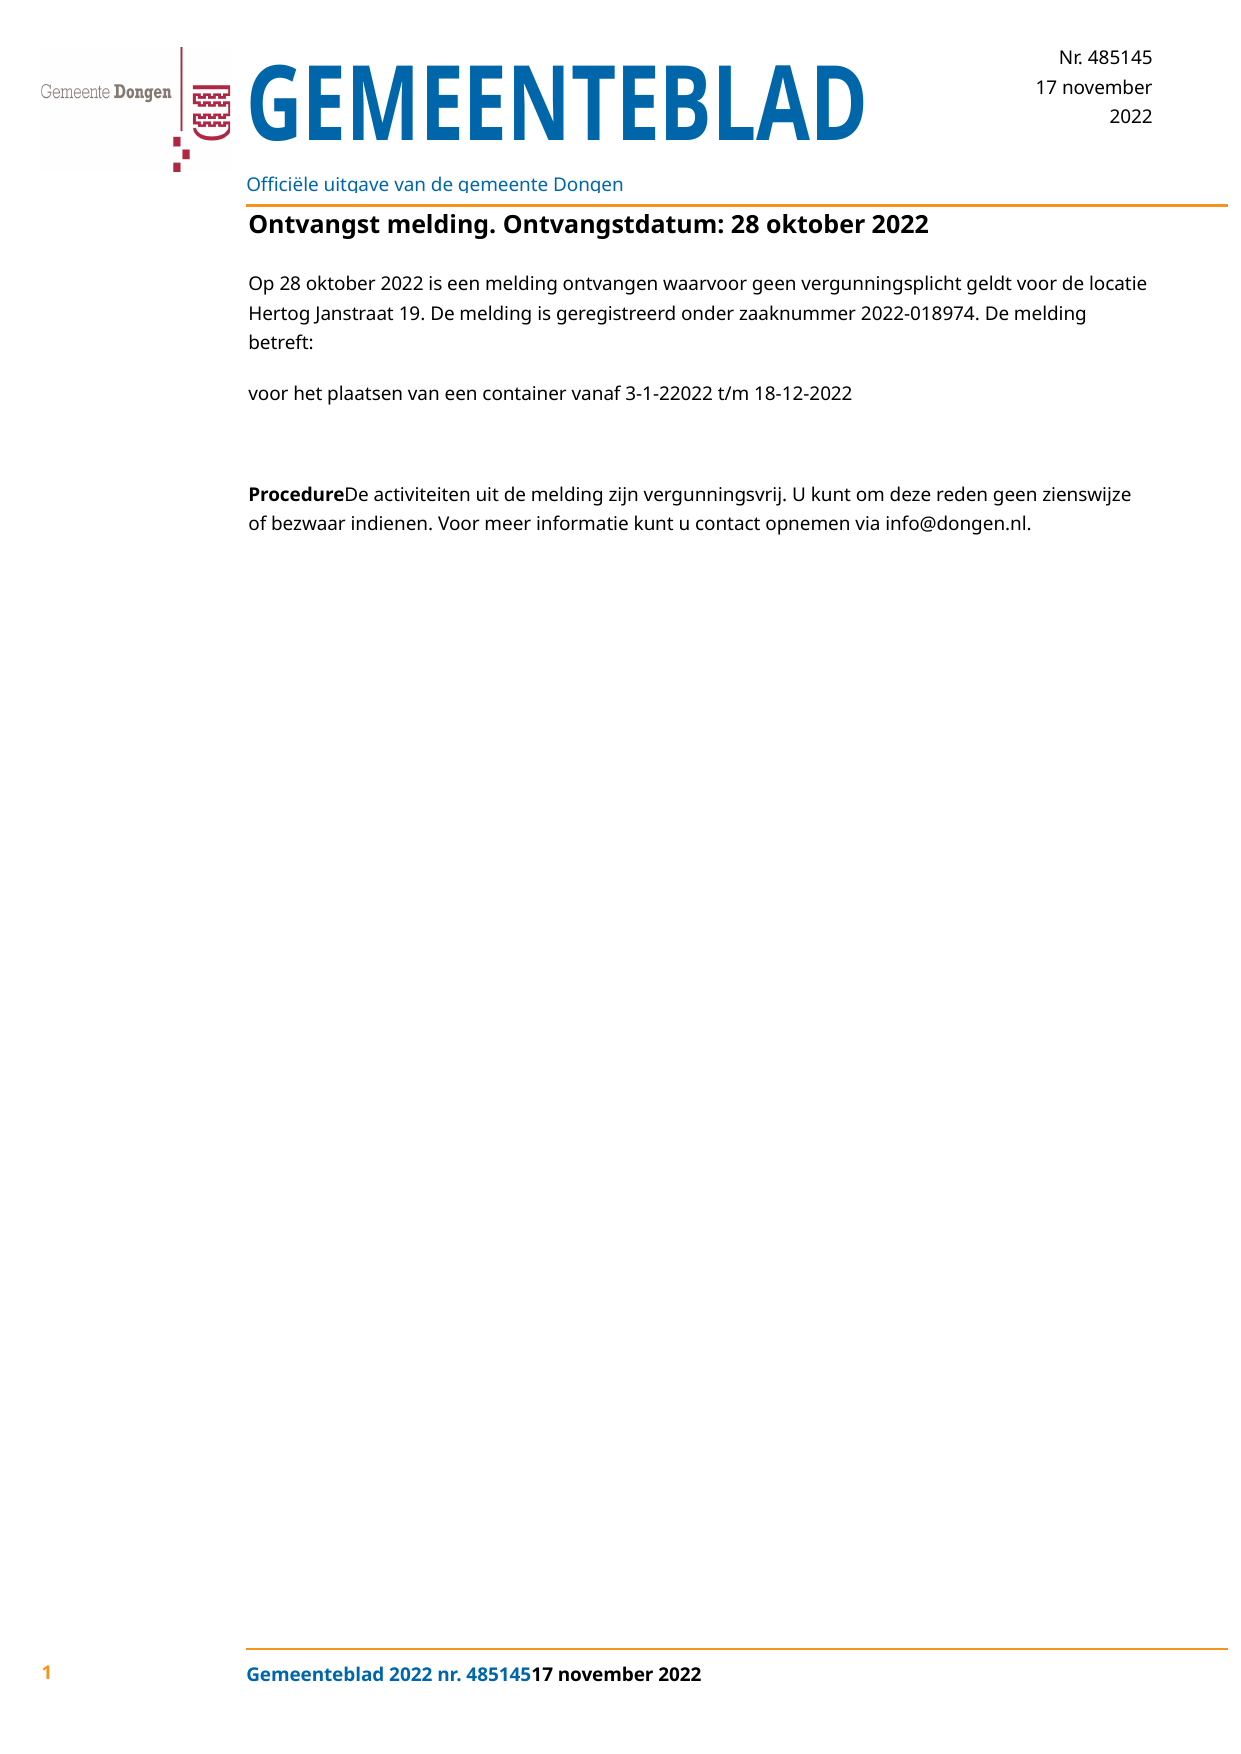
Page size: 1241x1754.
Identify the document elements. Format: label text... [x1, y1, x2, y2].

text Op 28 oktober 2022 is een melding ontvangen waarvoor geen vergunningsplicht geldt voor de locatie Hertog Janstraat 19. De melding is geregistreerd onder zaaknummer 2022-018974. De melding betreft: [248, 270, 1152, 355]
text ProcedureDe activiteiten uit de melding zijn vergunningsvrij. U kunt om deze reden geen zienswijze of bezwaar indienen. Voor meer informatie kunt u contact opnemen via info@dongen.nl. [248, 481, 1152, 536]
text Ontvangst melding. Ontvangstdatum: 28 oktober 2022 [248, 207, 1152, 241]
text voor het plaatsen van een container vanaf 3-1-22022 t/m 18-12-2022 [248, 380, 1152, 406]
picture [41, 47, 231, 172]
